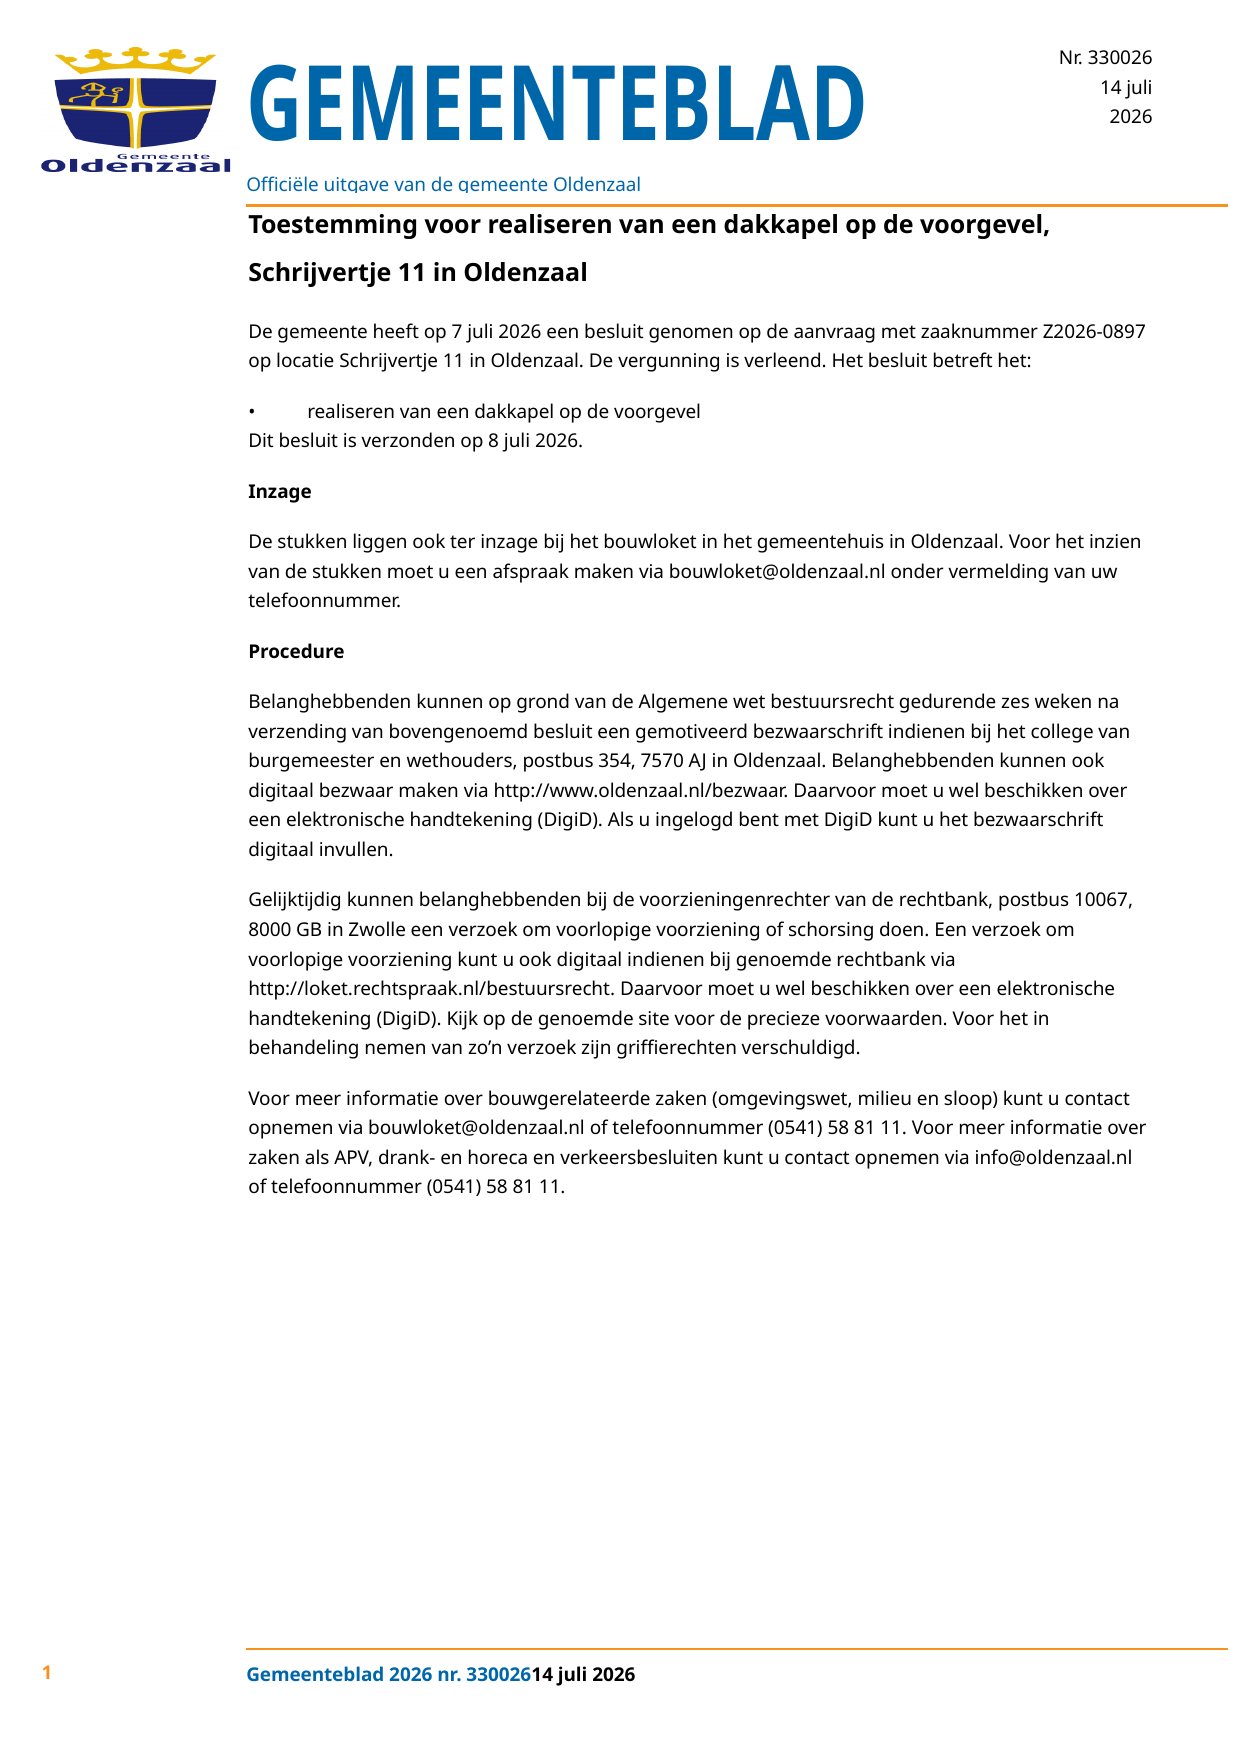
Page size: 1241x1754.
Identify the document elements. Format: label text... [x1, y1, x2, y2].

text Belanghebbenden kunnen op grond van de Algemene wet bestuursrecht gedurende zes weken na verzending van bovengenoemd besluit een gemotiveerd bezwaarschrift indienen bij het college van burgemeester en wethouders, postbus 354, 7570 AJ in Oldenzaal. Belanghebbenden kunnen ook digitaal bezwaar maken via http://www.oldenzaal.nl/bezwaar. Daarvoor moet u wel beschikken over een elektronische handtekening (DigiD). Als u ingelogd bent met DigiD kunt u het bezwaarschrift digitaal invullen. [248, 688, 1152, 862]
text Gelijktijdig kunnen belanghebbenden bij de voorzieningenrechter van de rechtbank, postbus 10067, 8000 GB in Zwolle een verzoek om voorlopige voorziening of schorsing doen. Een verzoek om voorlopige voorziening kunt u ook digitaal indienen bij genoemde rechtbank via http://loket.rechtspraak.nl/bestuursrecht. Daarvoor moet u wel beschikken over een elektronische handtekening (DigiD). Kijk op de genoemde site voor de precieze voorwaarden. Voor het in behandeling nemen van zo’n verzoek zijn griffierechten verschuldigd. [248, 887, 1152, 1060]
text Inzage [248, 478, 1152, 504]
list realiseren van een dakkapel op de voorgevel [248, 398, 1152, 424]
text De stukken liggen ook ter inzage bij het bouwloket in het gemeentehuis in Oldenzaal. Voor het inzien van de stukken moet u een afspraak maken via bouwloket@oldenzaal.nl onder vermelding van uw telefoonnummer. [248, 528, 1152, 613]
text Dit besluit is verzonden op 8 juli 2026. [248, 427, 1152, 453]
text Toestemming voor realiseren van een dakkapel op de voorgevel, Schrijvertje 11 in Oldenzaal [248, 207, 1152, 288]
text Procedure [248, 638, 1152, 664]
text De gemeente heeft op 7 juli 2026 een besluit genomen op de aanvraag met zaaknummer Z2026-0897 op locatie Schrijvertje 11 in Oldenzaal. De vergunning is verleend. Het besluit betreft het: [248, 318, 1152, 373]
text Voor meer informatie over bouwgerelateerde zaken (omgevingswet, milieu en sloop) kunt u contact opnemen via bouwloket@oldenzaal.nl of telefoonnummer (0541) 58 81 11. Voor meer informatie over zaken als APV, drank- en horeca en verkeersbesluiten kunt u contact opnemen via info@oldenzaal.nl of telefoonnummer (0541) 58 81 11. [248, 1085, 1152, 1199]
picture [41, 47, 231, 172]
